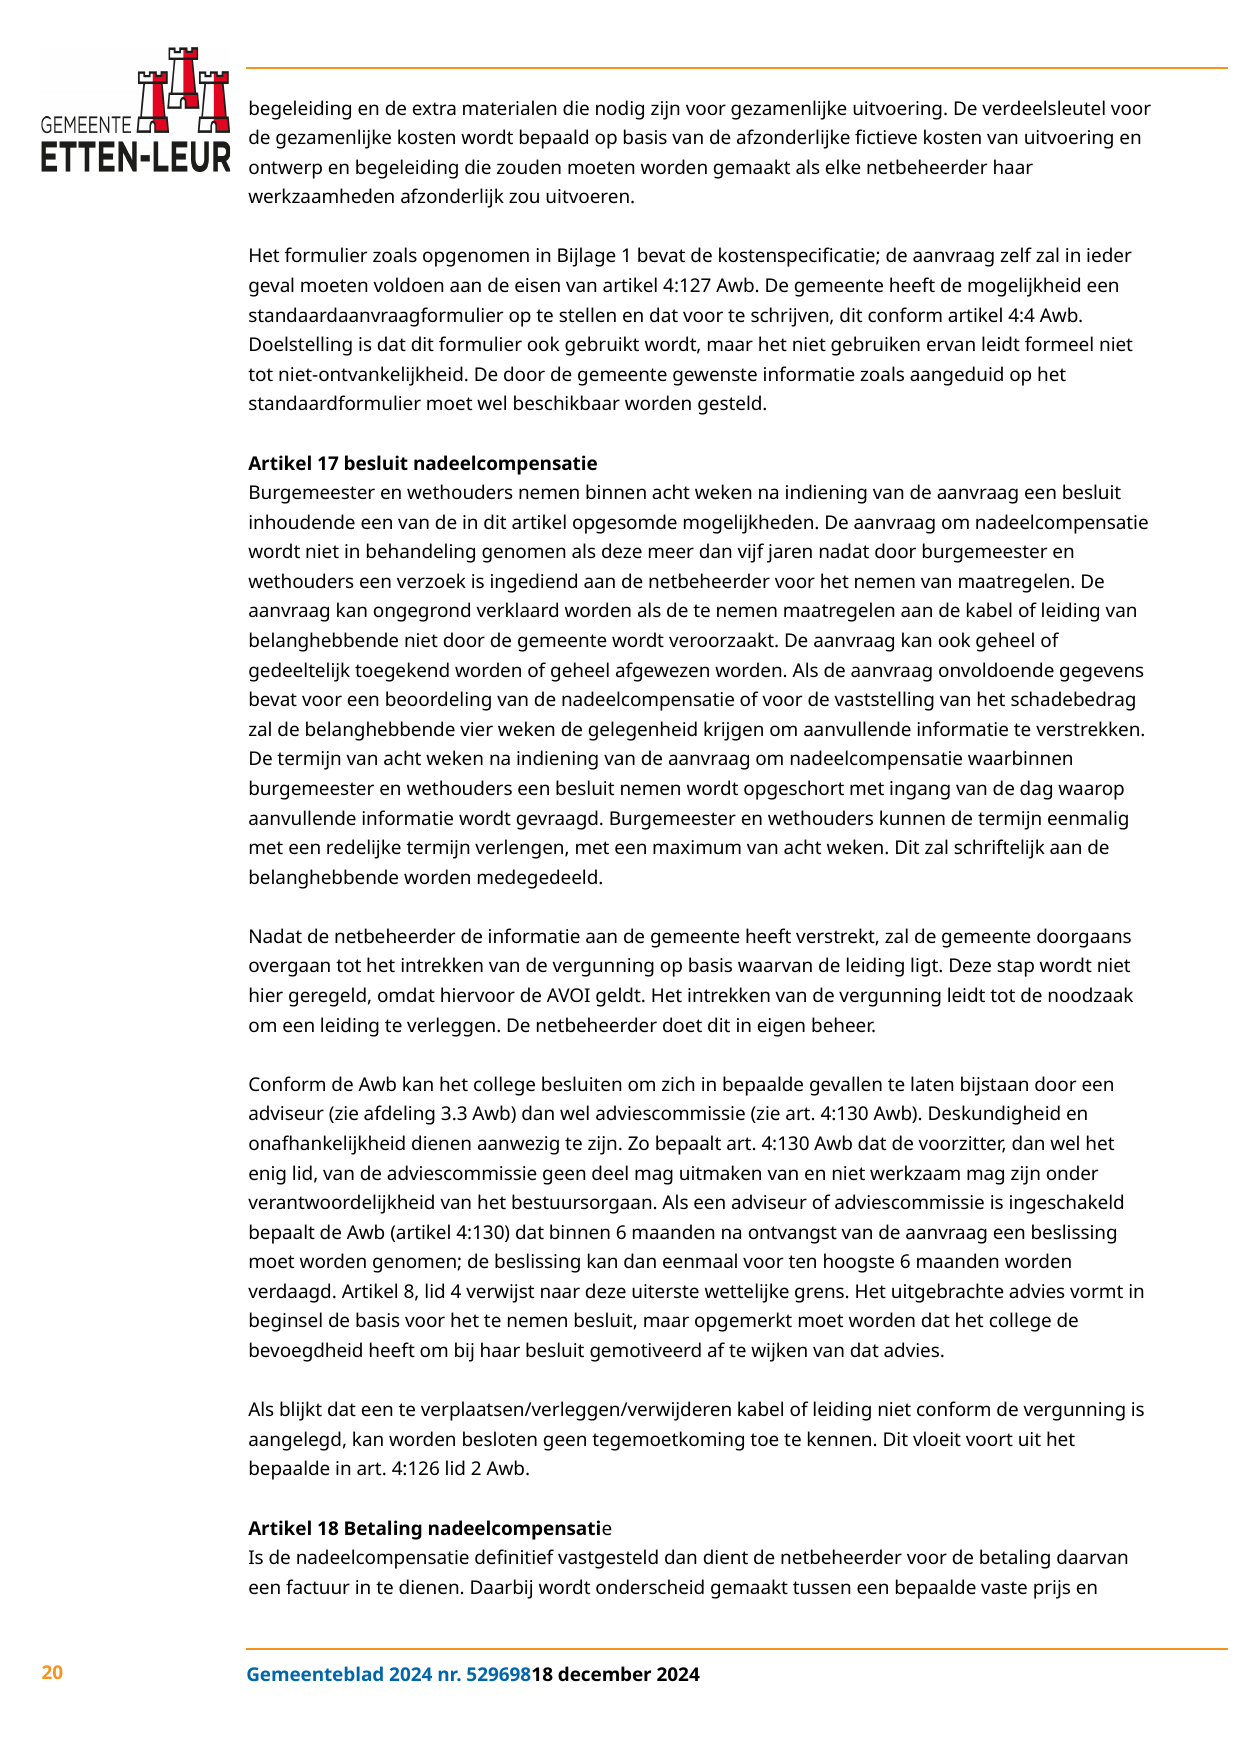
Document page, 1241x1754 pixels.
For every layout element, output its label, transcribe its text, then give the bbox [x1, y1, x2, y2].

text Als blijkt dat een te verplaatsen/verleggen/verwijderen kabel of leiding niet conform de vergunning is aangelegd, kan worden besloten geen tegemoetkoming toe te kennen. Dit vloeit voort uit het bepaalde in art. 4:126 lid 2 Awb. [248, 1396, 1152, 1481]
text Burgemeester en wethouders nemen binnen acht weken na indiening van de aanvraag een besluit inhoudende een van de in dit artikel opgesomde mogelijkheden. De aanvraag om nadeelcompensatie wordt niet in behandeling genomen als deze meer dan vijf jaren nadat door burgemeester en wethouders een verzoek is ingediend aan de netbeheerder voor het nemen van maatregelen. De aanvraag kan ongegrond verklaard worden als de te nemen maatregelen aan de kabel of leiding van belanghebbende niet door de gemeente wordt veroorzaakt. De aanvraag kan ook geheel of gedeeltelijk toegekend worden of geheel afgewezen worden. Als de aanvraag onvoldoende gegevens bevat voor een beoordeling van de nadeelcompensatie of voor de vaststelling van het schadebedrag zal de belanghebbende vier weken de gelegenheid krijgen om aanvullende informatie te verstrekken. De termijn van acht weken na indiening van de aanvraag om nadeelcompensatie waarbinnen burgemeester en wethouders een besluit nemen wordt opgeschort met ingang van de dag waarop aanvullende informatie wordt gevraagd. Burgemeester en wethouders kunnen de termijn eenmalig met een redelijke termijn verlengen, met een maximum van acht weken. Dit zal schriftelijk aan de belanghebbende worden medegedeeld. [248, 479, 1152, 890]
text Het formulier zoals opgenomen in Bijlage 1 bevat de kostenspecificatie; de aanvraag zelf zal in ieder geval moeten voldoen aan de eisen van artikel 4:127 Awb. De gemeente heeft de mogelijkheid een standaardaanvraagformulier op te stellen en dat voor te schrijven, dit conform artikel 4:4 Awb. Doelstelling is dat dit formulier ook gebruikt wordt, maar het niet gebruiken ervan leidt formeel niet tot niet-ontvankelijkheid. De door de gemeente gewenste informatie zoals aangeduid op het standaardformulier moet wel beschikbaar worden gesteld. [248, 243, 1152, 416]
text Conform de Awb kan het college besluiten om zich in bepaalde gevallen te laten bijstaan door een adviseur (zie afdeling 3.3 Awb) dan wel adviescommissie (zie art. 4:130 Awb). Deskundigheid en onafhankelijkheid dienen aanwezig te zijn. Zo bepaalt art. 4:130 Awb dat de voorzitter, dan wel het enig lid, van de adviescommissie geen deel mag uitmaken van en niet werkzaam mag zijn onder verantwoordelijkheid van het bestuursorgaan. Als een adviseur of adviescommissie is ingeschakeld bepaalt de Awb (artikel 4:130) dat binnen 6 maanden na ontvangst van de aanvraag een beslissing moet worden genomen; de beslissing kan dan eenmaal voor ten hoogste 6 maanden worden verdaagd. Artikel 8, lid 4 verwijst naar deze uiterste wettelijke grens. Het uitgebrachte advies vormt in beginsel de basis voor het te nemen besluit, maar opgemerkt moet worden dat het college de bevoegdheid heeft om bij haar besluit gemotiveerd af te wijken van dat advies. [248, 1071, 1152, 1363]
text begeleiding en de extra materialen die nodig zijn voor gezamenlijke uitvoering. De verdeelsleutel voor de gezamenlijke kosten wordt bepaald op basis van de afzonderlijke fictieve kosten van uitvoering en ontwerp en begeleiding die zouden moeten worden gemaakt als elke netbeheerder haar werkzaamheden afzonderlijk zou uitvoeren. [248, 95, 1152, 209]
text Artikel 17 besluit nadeelcompensatie [248, 450, 1152, 476]
text Artikel 18 Betaling nadeelcompensatie [248, 1515, 1152, 1541]
picture [41, 47, 231, 172]
text Is de nadeelcompensatie definitief vastgesteld dan dient de netbeheerder voor de betaling daarvan een factuur in te dienen. Daarbij wordt onderscheid gemaakt tussen een bepaalde vaste prijs en [248, 1544, 1152, 1600]
text Nadat de netbeheerder de informatie aan de gemeente heeft verstrekt, zal de gemeente doorgaans overgaan tot het intrekken van de vergunning op basis waarvan de leiding ligt. Deze stap wordt niet hier geregeld, omdat hiervoor de AVOI geldt. Het intrekken van de vergunning leidt tot de noodzaak om een leiding te verleggen. De netbeheerder doet dit in eigen beheer. [248, 923, 1152, 1038]
